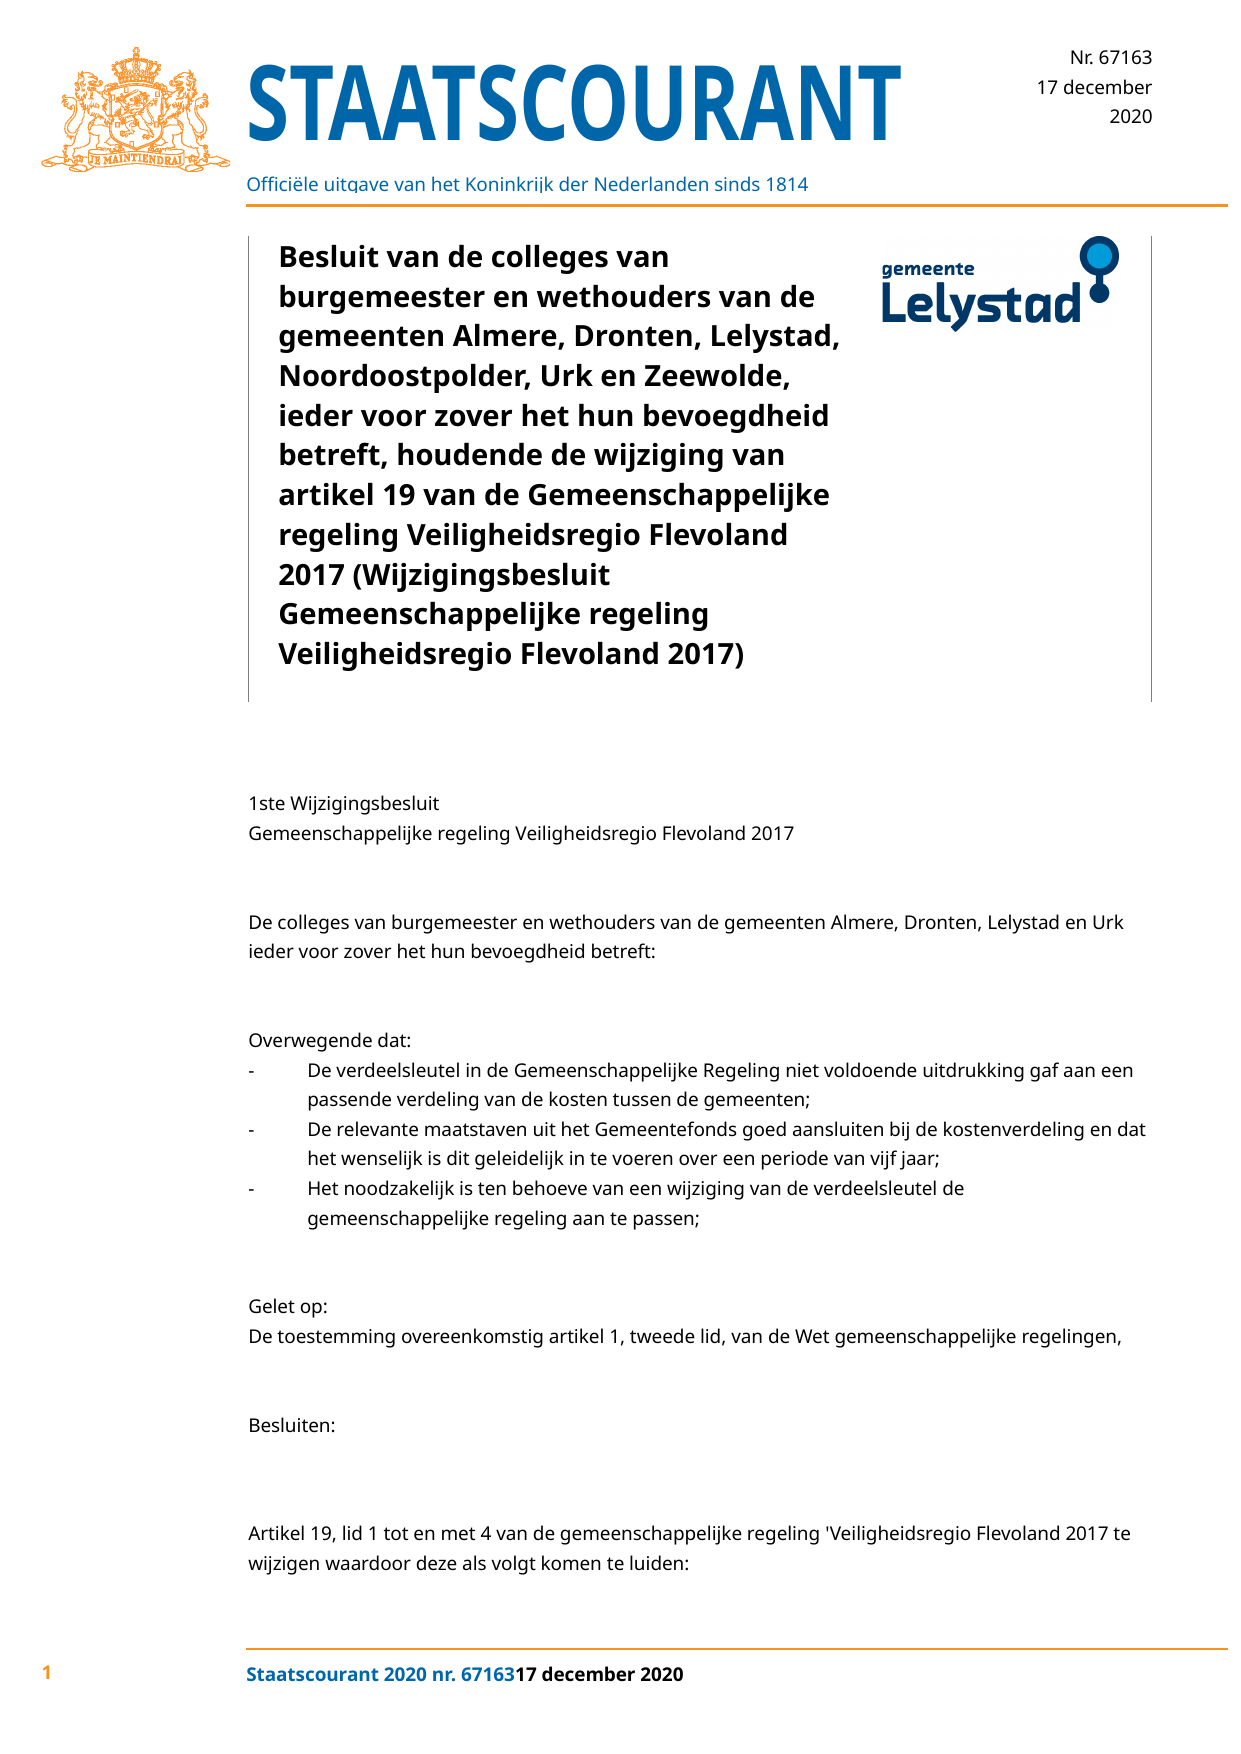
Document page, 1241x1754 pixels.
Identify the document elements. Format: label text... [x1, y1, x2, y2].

list De relevante maatstaven uit het Gemeentefonds goed aansluiten bij de kostenverdeling en dat het wenselijk is dit geleidelijk in te voeren over een periode van vijf jaar; [248, 1116, 1152, 1171]
text Artikel 19, lid 1 tot en met 4 van de gemeenschappelijke regeling 'Veiligheidsregio Flevoland 2017 te wijzigen waardoor deze als volgt komen te luiden: [248, 1520, 1152, 1576]
text 1ste Wijzigingsbesluit [248, 791, 1152, 816]
table_header [850, 236, 1151, 702]
picture [882, 236, 1119, 332]
picture [41, 47, 231, 172]
text Gemeenschappelijke regeling Veiligheidsregio Flevoland 2017 [248, 820, 1152, 846]
table_header Besluit van de colleges van burgemeester en wethouders van de gemeenten Almere, Dronten, Lelystad, Noordoostpolder, Urk en Zeewolde, ieder voor zover het hun bevoegdheid betreft, houdende de wijziging van artikel 19 van de Gemeenschappelijke regeling Veiligheidsregio Flevoland 2017 (Wijzigingsbesluit Gemeenschappelijke regeling Veiligheidsregio Flevoland 2017) [249, 236, 850, 702]
text Besluiten: [248, 1412, 1152, 1438]
text De colleges van burgemeester en wethouders van de gemeenten Almere, Dronten, Lelystad en Urk ieder voor zover het hun bevoegdheid betreft: [248, 909, 1152, 964]
text De toestemming overeenkomstig artikel 1, tweede lid, van de Wet gemeenschappelijke regelingen, [248, 1323, 1152, 1349]
list De verdeelsleutel in de Gemeenschappelijke Regeling niet voldoende uitdrukking gaf aan een passende verdeling van de kosten tussen de gemeenten; [248, 1057, 1152, 1112]
text Gelet op: [248, 1293, 1152, 1319]
list Het noodzakelijk is ten behoeve van een wijziging van de verdeelsleutel de gemeenschappelijke regeling aan te passen; [248, 1175, 1152, 1231]
text Overwegende dat: [248, 1027, 1152, 1053]
